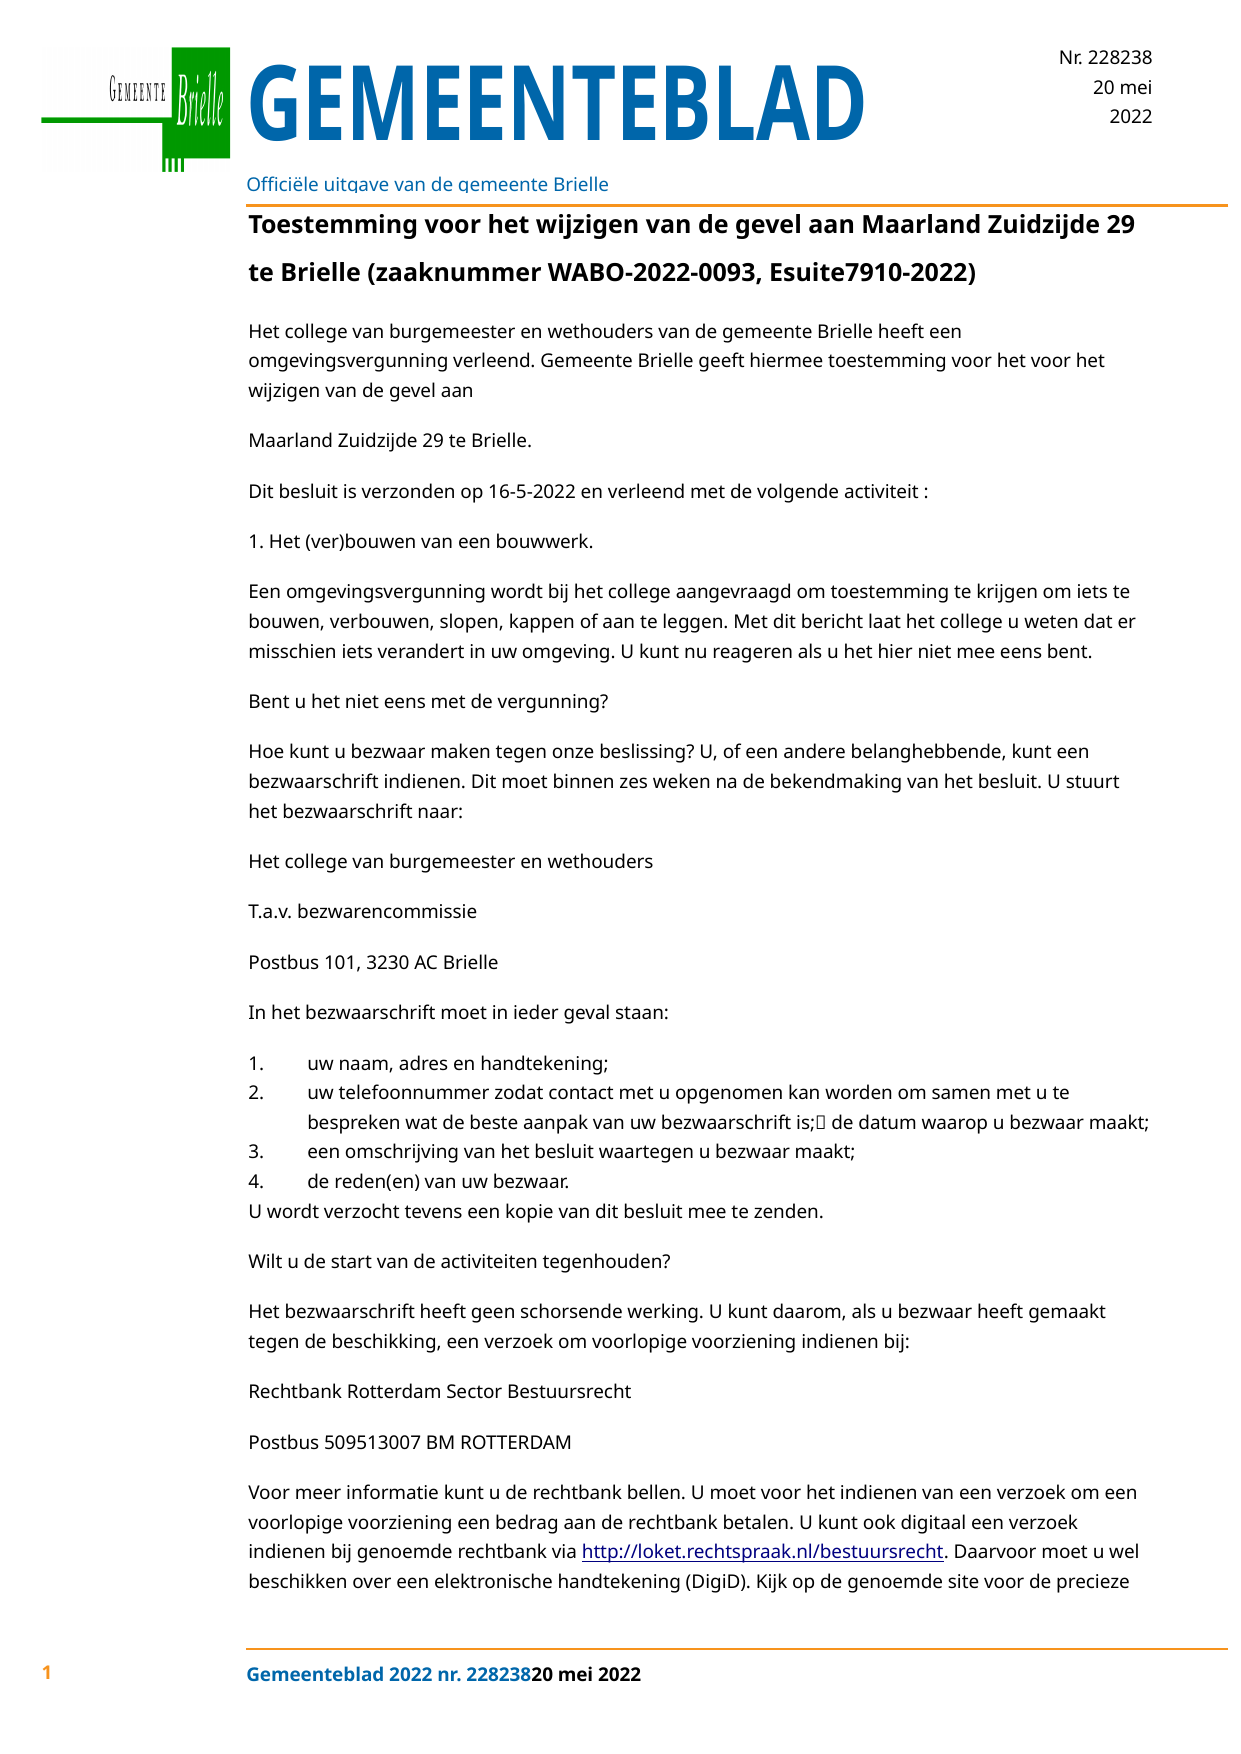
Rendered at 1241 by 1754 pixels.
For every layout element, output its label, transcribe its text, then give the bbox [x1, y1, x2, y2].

text Bent u het niet eens met de vergunning? [248, 688, 1152, 714]
text Rechtbank Rotterdam Sector Bestuursrecht [248, 1379, 1152, 1404]
list uw naam, adres en handtekening; [248, 1050, 1152, 1076]
list een omschrijving van het besluit waartegen u bezwaar maakt; [248, 1139, 1152, 1164]
text T.a.v. bezwarencommissie [248, 899, 1152, 924]
text Een omgevingsvergunning wordt bij het college aangevraagd om toestemming te krijgen om iets te bouwen, verbouwen, slopen, kappen of aan te leggen. Met dit bericht laat het college u weten dat er misschien iets verandert in uw omgeving. U kunt nu reageren als u het hier niet mee eens bent. [248, 579, 1152, 664]
text Voor meer informatie kunt u de rechtbank bellen. U moet voor het indienen van een verzoek om een voorlopige voorziening een bedrag aan de rechtbank betalen. U kunt ook digitaal een verzoek indienen bij genoemde rechtbank via http://loket.rechtspraak.nl/bestuursrecht. Daarvoor moet u wel beschikken over een elektronische handtekening (DigiD). Kijk op de genoemde site voor de precieze [248, 1479, 1152, 1594]
text Het college van burgemeester en wethouders [248, 848, 1152, 874]
text U wordt verzocht tevens een kopie van dit besluit mee te zenden. [248, 1198, 1152, 1224]
list uw telefoonnummer zodat contact met u opgenomen kan worden om samen met u te bespreken wat de beste aanpak van uw bezwaarschrift is; de datum waarop u bezwaar maakt; [248, 1079, 1152, 1135]
text 1. Het (ver)bouwen van een bouwwerk. [248, 528, 1152, 554]
text Postbus 101, 3230 AC Brielle [248, 949, 1152, 975]
picture [41, 47, 231, 172]
text Het college van burgemeester en wethouders van de gemeente Brielle heeft een omgevingsvergunning verleend. Gemeente Brielle geeft hiermee toestemming voor het voor het wijzigen van de gevel aan [248, 318, 1152, 403]
text Toestemming voor het wijzigen van de gevel aan Maarland Zuidzijde 29 te Brielle (zaaknummer WABO-2022-0093, Esuite7910-2022) [248, 207, 1152, 288]
text Het bezwaarschrift heeft geen schorsende werking. U kunt daarom, als u bezwaar heeft gemaakt tegen de beschikking, een verzoek om voorlopige voorziening indienen bij: [248, 1299, 1152, 1354]
text Dit besluit is verzonden op 16-5-2022 en verleend met de volgende activiteit : [248, 478, 1152, 504]
text Maarland Zuidzijde 29 te Brielle. [248, 427, 1152, 453]
list de reden(en) van uw bezwaar. [248, 1168, 1152, 1194]
text Wilt u de start van de activiteiten tegenhouden? [248, 1248, 1152, 1274]
text Postbus 509513007 BM ROTTERDAM [248, 1429, 1152, 1455]
text Hoe kunt u bezwaar maken tegen onze beslissing? U, of een andere belanghebbende, kunt een bezwaarschrift indienen. Dit moet binnen zes weken na de bekendmaking van het besluit. U stuurt het bezwaarschrift naar: [248, 739, 1152, 824]
text In het bezwaarschrift moet in ieder geval staan: [248, 999, 1152, 1025]
